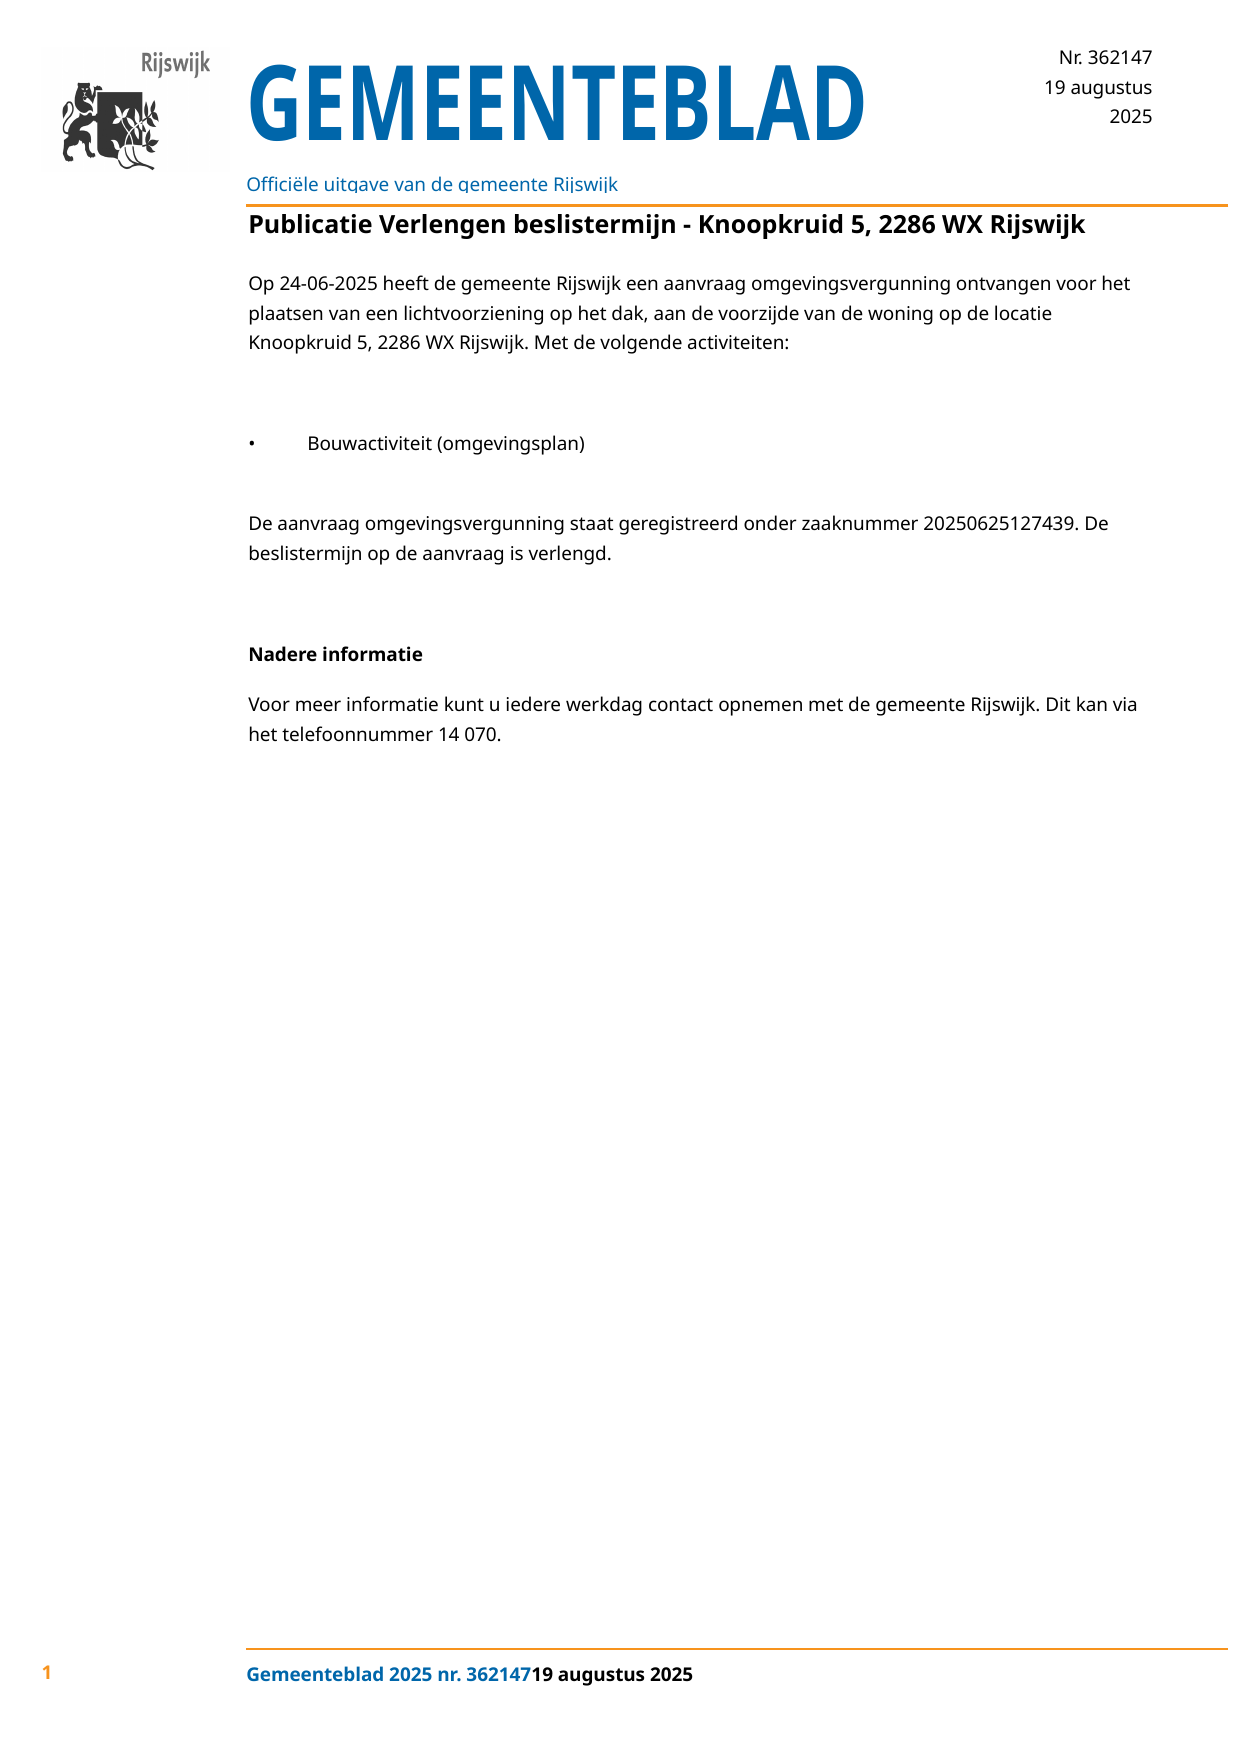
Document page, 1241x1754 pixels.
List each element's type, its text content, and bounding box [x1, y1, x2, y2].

text Nadere informatie [248, 641, 1152, 666]
text De aanvraag omgevingsvergunning staat geregistreerd onder zaaknummer 20250625127439. De beslistermijn op de aanvraag is verlengd. [248, 510, 1152, 566]
picture [41, 47, 231, 172]
text Publicatie Verlengen beslistermijn - Knoopkruid 5, 2286 WX Rijswijk [248, 207, 1152, 241]
text Voor meer informatie kunt u iedere werkdag contact opnemen met de gemeente Rijswijk. Dit kan via het telefoonnummer 14 070. [248, 691, 1152, 746]
list Bouwactiviteit (omgevingsplan) [248, 430, 1152, 456]
text Op 24-06-2025 heeft de gemeente Rijswijk een aanvraag omgevingsvergunning ontvangen voor het plaatsen van een lichtvoorziening op het dak, aan de voorzijde van de woning op de locatie Knoopkruid 5, 2286 WX Rijswijk. Met de volgende activiteiten: [248, 270, 1152, 355]
